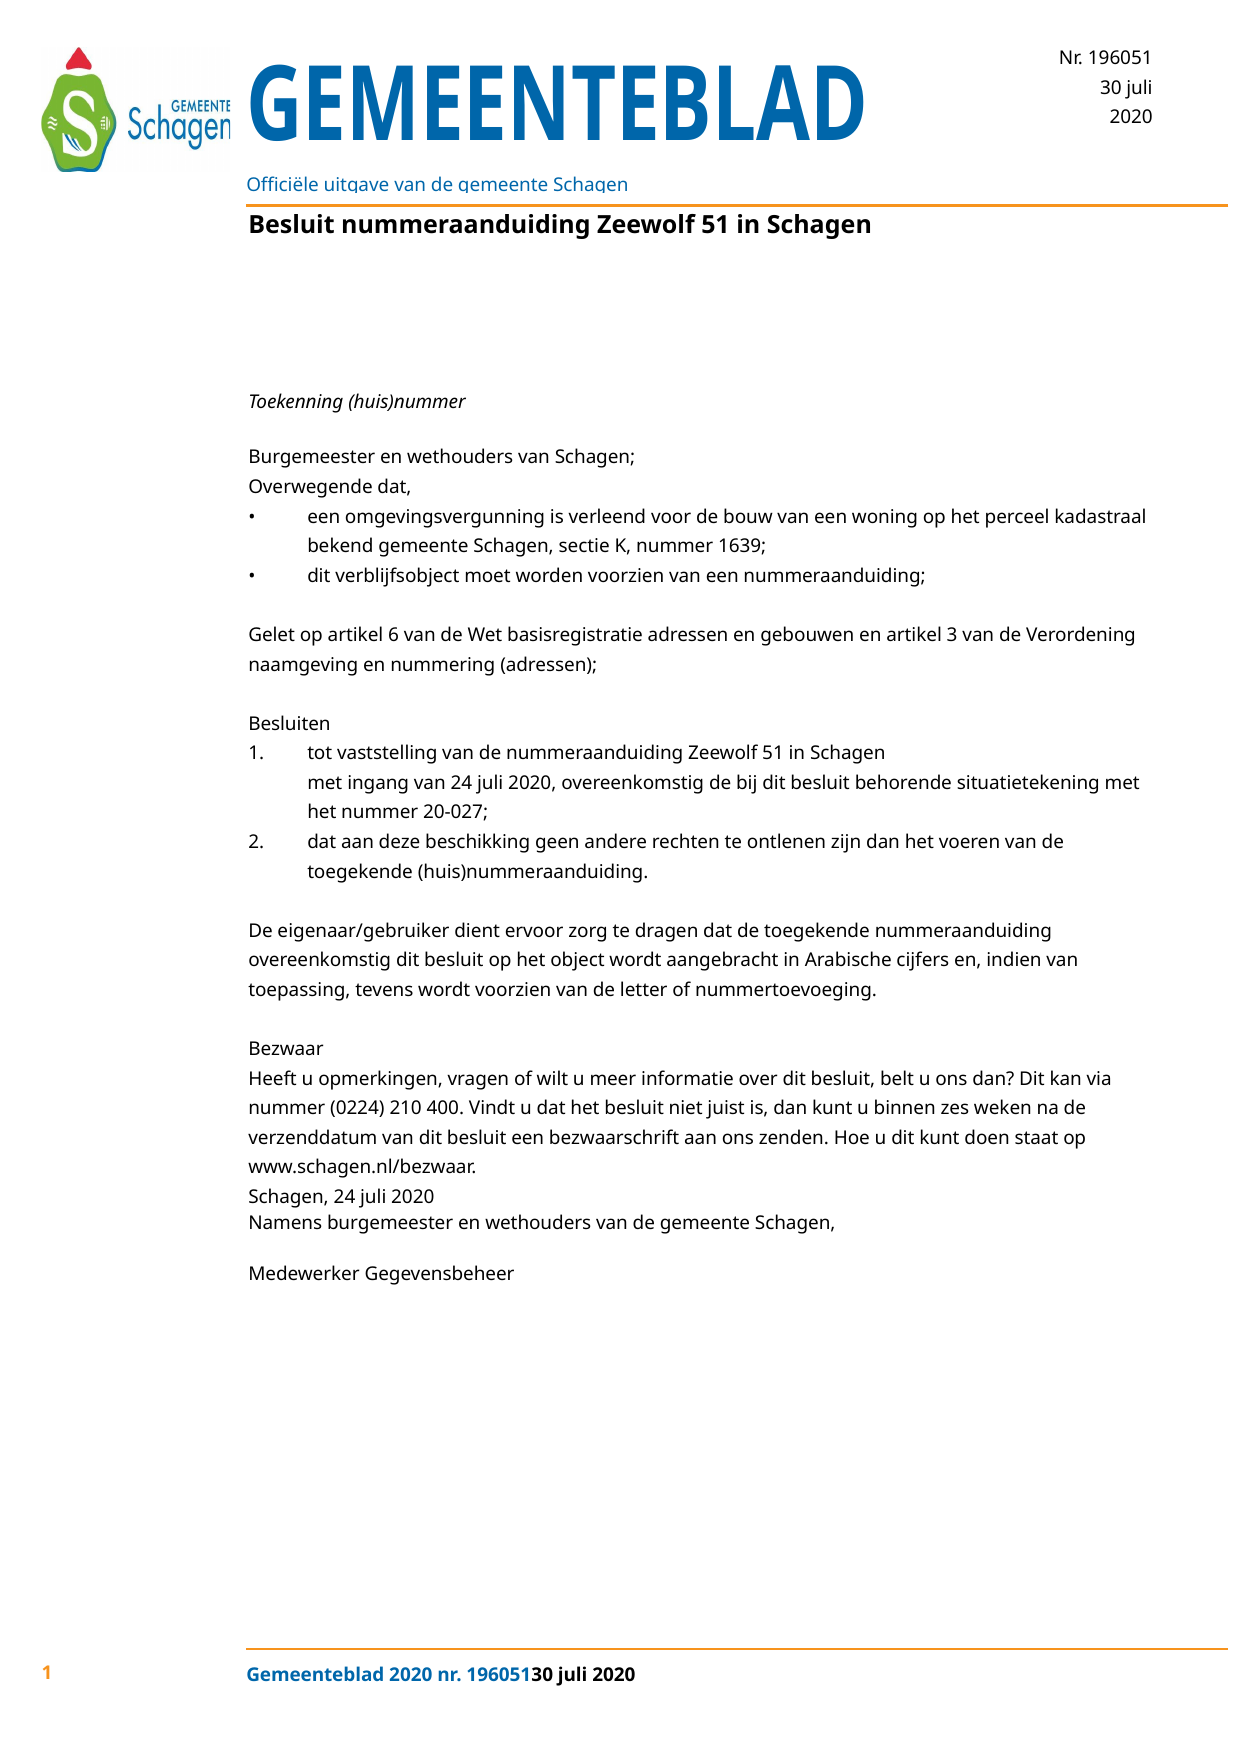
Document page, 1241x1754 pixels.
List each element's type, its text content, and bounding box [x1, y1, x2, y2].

text Toekenning (huis)nummer [248, 388, 1152, 414]
text Schagen, 24 juli 2020 [248, 1183, 1152, 1209]
text Gelet op artikel 6 van de Wet basisregistratie adressen en gebouwen en artikel 3 van de Verordening [248, 621, 1152, 647]
text Overwegende dat, [248, 473, 1152, 499]
list een omgevingsvergunning is verleend voor de bouw van een woning op het perceel kadastraal bekend gemeente Schagen, sectie K, nummer 1639; [248, 503, 1152, 558]
text Heeft u opmerkingen, vragen of wilt u meer informatie over dit besluit, belt u ons dan? Dit kan via nummer (0224) 210 400. Vindt u dat het besluit niet juist is, dan kunt u binnen zes weken na de verzenddatum van dit besluit een bezwaarschrift aan ons zenden. Hoe u dit kunt doen staat op www.schagen.nl/bezwaar. [248, 1065, 1152, 1179]
text naamgeving en nummering (adressen); [248, 651, 1152, 677]
text De eigenaar/gebruiker dient ervoor zorg te dragen dat de toegekende nummeraanduiding overeenkomstig dit besluit op het object wordt aangebracht in Arabische cijfers en, indien van toepassing, tevens wordt voorzien van de letter of nummertoevoeging. [248, 917, 1152, 1002]
list tot vaststelling van de nummeraanduiding Zeewolf 51 in Schagen [248, 739, 1152, 765]
picture [41, 47, 231, 172]
text Medewerker Gegevensbeheer [248, 1261, 1152, 1286]
text Besluit nummeraanduiding Zeewolf 51 in Schagen [248, 207, 1152, 241]
text Bezwaar [248, 1035, 1152, 1061]
list dat aan deze beschikking geen andere rechten te ontlenen zijn dan het voeren van de toegekende (huis)nummeraanduiding. [248, 828, 1152, 884]
text Burgemeester en wethouders van Schagen; [248, 444, 1152, 469]
text Besluiten [248, 710, 1152, 736]
list met ingang van 24 juli 2020, overeenkomstig de bij dit besluit behorende situatietekening met het nummer 20-027; [248, 769, 1152, 824]
list dit verblijfsobject moet worden voorzien van een nummeraanduiding; [248, 562, 1152, 588]
text Namens burgemeester en wethouders van de gemeente Schagen, [248, 1209, 1152, 1235]
